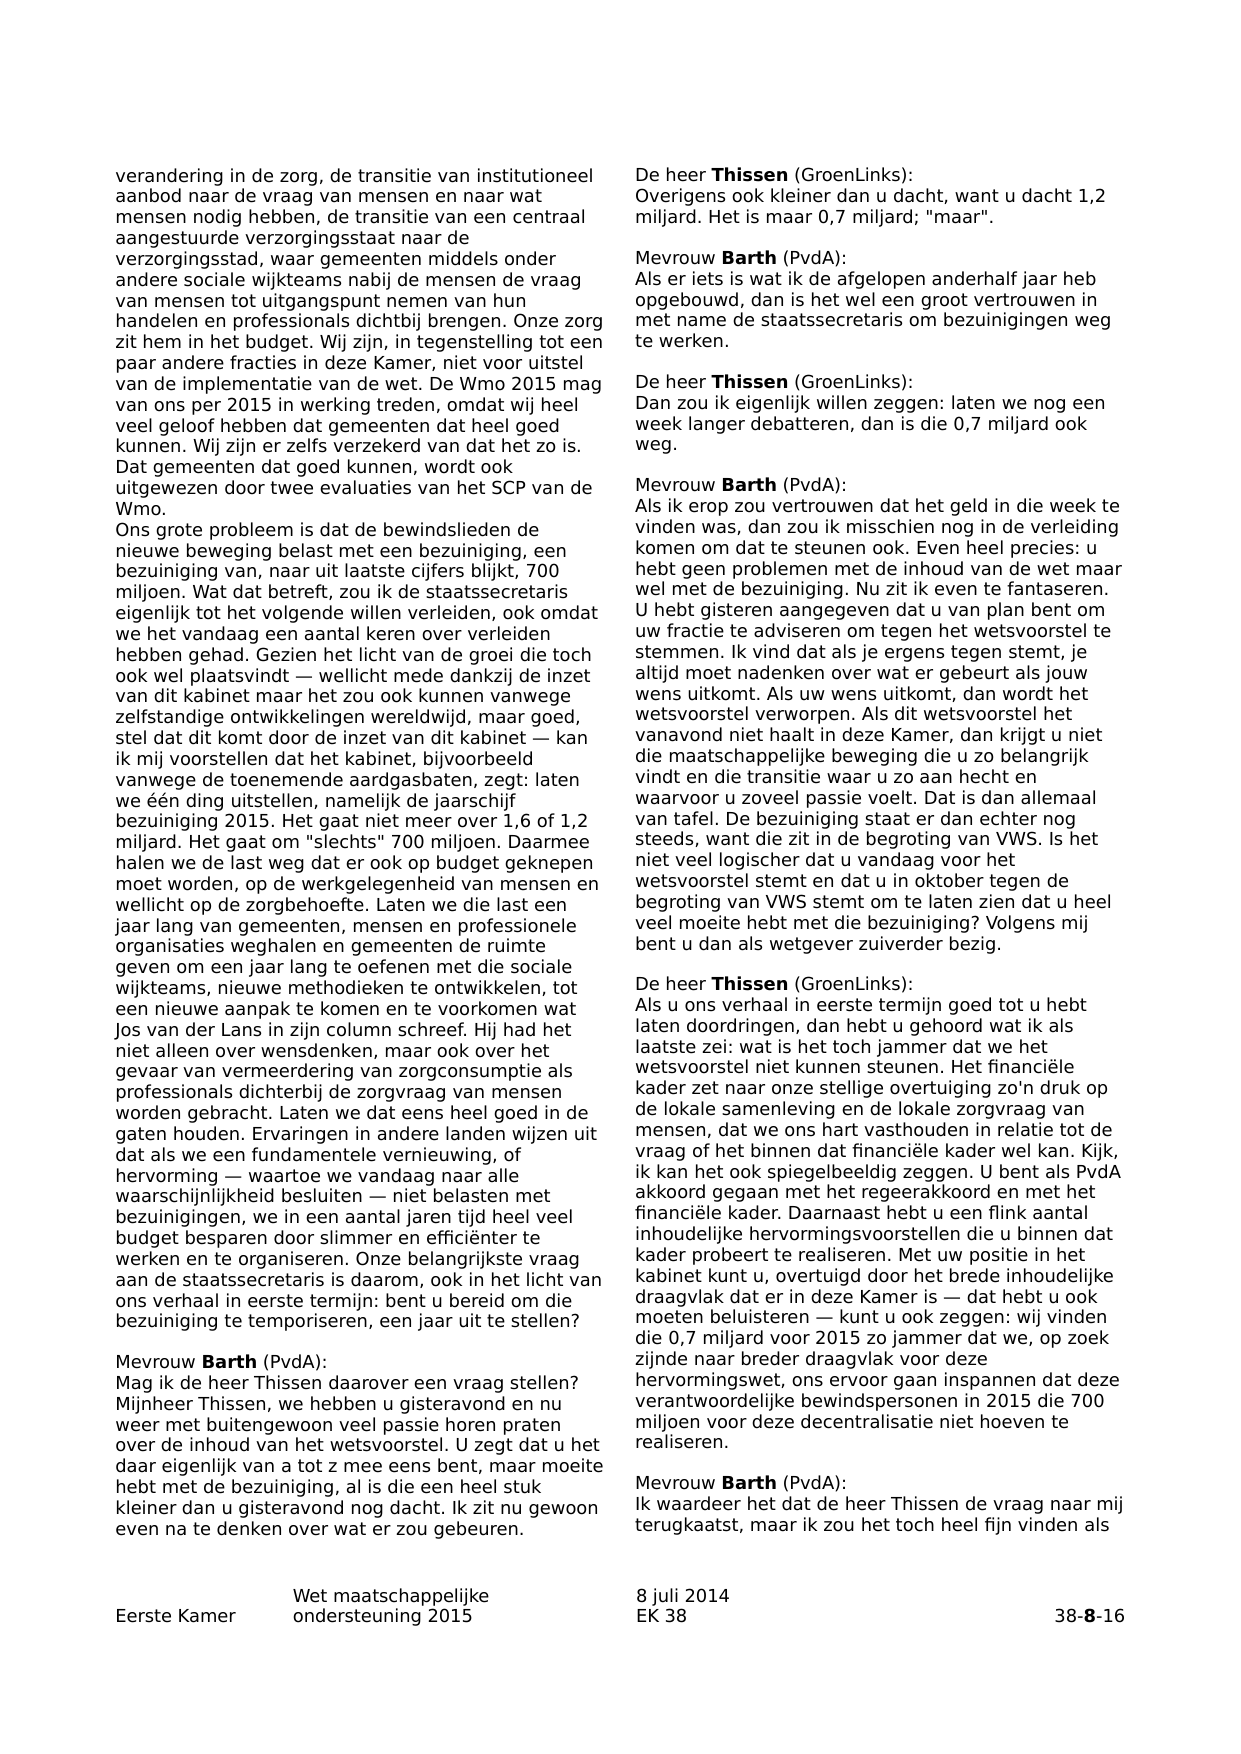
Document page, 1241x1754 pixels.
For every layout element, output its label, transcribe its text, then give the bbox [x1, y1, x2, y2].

text Ons grote probleem is dat de bewindslieden de nieuwe beweging belast met een bezuiniging, een bezuiniging van, naar uit laatste cijfers blijkt, 700 miljoen. Wat dat betreft, zou ik de staatssecretaris eigenlijk tot het volgende willen verleiden, ook omdat we het vandaag een aantal keren over verleiden hebben gehad. Gezien het licht van de groei die toch ook wel plaatsvindt — wellicht mede dankzij de inzet van dit kabinet maar het zou ook kunnen vanwege zelfstandige ontwikkelingen wereldwijd, maar goed, stel dat dit komt door de inzet van dit kabinet — kan ik mij voorstellen dat het kabinet, bijvoorbeeld vanwege de toenemende aardgasbaten, zegt: laten we één ding uitstellen, namelijk de jaarschijf bezuiniging 2015. Het gaat niet meer over 1,6 of 1,2 miljard. Het gaat om "slechts" 700 miljoen. Daarmee halen we de last weg dat er ook op budget geknepen moet worden, op de werkgelegenheid van mensen en wellicht op de zorgbehoefte. Laten we die last een jaar lang van gemeenten, mensen en professionele organisaties weghalen en gemeenten de ruimte geven om een jaar lang te oefenen met die sociale wijkteams, nieuwe methodieken te ontwikkelen, tot een nieuwe aanpak te komen en te voorkomen wat Jos van der Lans in zijn column schreef. Hij had het niet alleen over wensdenken, maar ook over het gevaar van vermeerdering van zorgconsumptie als professionals dichterbij de zorgvraag van mensen worden gebracht. Laten we dat eens heel goed in de gaten houden. Ervaringen in andere landen wijzen uit dat als we een fundamentele vernieuwing, of hervorming — waartoe we vandaag naar alle waarschijnlijkheid besluiten — niet belasten met bezuinigingen, we in een aantal jaren tijd heel veel budget besparen door slimmer en efficiënter te werken en te organiseren. Onze belangrijkste vraag aan de staatssecretaris is daarom, ook in het licht van ons verhaal in eerste termijn: bent u bereid om die bezuiniging te temporiseren, een jaar uit te stellen? [115, 519, 605, 1332]
text Mevrouw Barth (PvdA): [115, 1352, 605, 1373]
text Mag ik de heer Thissen daarover een vraag stellen? Mijnheer Thissen, we hebben u gisteravond en nu weer met buitengewoon veel passie horen praten over de inhoud van het wetsvoorstel. U zegt dat u het daar eigenlijk van a tot z mee eens bent, maar moeite hebt met de bezuiniging, al is die een heel stuk kleiner dan u gisteravond nog dacht. Ik zit nu gewoon even na te denken over wat er zou gebeuren. [115, 1373, 605, 1539]
text Dan zou ik eigenlijk willen zeggen: laten we nog een week langer debatteren, dan is die 0,7 miljard ook weg. [635, 392, 1125, 455]
text verandering in de zorg, de transitie van institutioneel aanbod naar de vraag van mensen en naar wat mensen nodig hebben, de transitie van een centraal aangestuurde verzorgingsstaat naar de verzorgingsstad, waar gemeenten middels onder andere sociale wijkteams nabij de mensen de vraag van mensen tot uitgangspunt nemen van hun handelen en professionals dichtbij brengen. Onze zorg zit hem in het budget. Wij zijn, in tegenstelling tot een paar andere fracties in deze Kamer, niet voor uitstel van de implementatie van de wet. De Wmo 2015 mag van ons per 2015 in werking treden, omdat wij heel veel geloof hebben dat gemeenten dat heel goed kunnen. Wij zijn er zelfs verzekerd van dat het zo is. Dat gemeenten dat goed kunnen, wordt ook uitgewezen door twee evaluaties van het SCP van de Wmo. [115, 165, 605, 519]
text Mevrouw Barth (PvdA): [635, 475, 1125, 496]
text Als ik erop zou vertrouwen dat het geld in die week te vinden was, dan zou ik misschien nog in de verleiding komen om dat te steunen ook. Even heel precies: u hebt geen problemen met de inhoud van de wet maar wel met de bezuiniging. Nu zit ik even te fantaseren. U hebt gisteren aangegeven dat u van plan bent om uw fractie te adviseren om tegen het wetsvoorstel te stemmen. Ik vind dat als je ergens tegen stemt, je altijd moet nadenken over wat er gebeurt als jouw wens uitkomt. Als uw wens uitkomt, dan wordt het wetsvoorstel verworpen. Als dit wetsvoorstel het vanavond niet haalt in deze Kamer, dan krijgt u niet die maatschappelijke beweging die u zo belangrijk vindt en die transitie waar u zo aan hecht en waarvoor u zoveel passie voelt. Dat is dan allemaal van tafel. De bezuiniging staat er dan echter nog steeds, want die zit in de begroting van VWS. Is het niet veel logischer dat u vandaag voor het wetsvoorstel stemt en dat u in oktober tegen de begroting van VWS stemt om te laten zien dat u heel veel moeite hebt met die bezuiniging? Volgens mij bent u dan als wetgever zuiverder bezig. [635, 496, 1125, 954]
text Overigens ook kleiner dan u dacht, want u dacht 1,2 miljard. Het is maar 0,7 miljard; "maar". [635, 186, 1125, 228]
text De heer Thissen (GroenLinks): [635, 165, 1125, 186]
text De heer Thissen (GroenLinks): [635, 372, 1125, 392]
text Ik waardeer het dat de heer Thissen de vraag naar mij terugkaatst, maar ik zou het toch heel fijn vinden als [635, 1494, 1125, 1536]
text De heer Thissen (GroenLinks): [635, 974, 1125, 995]
text Als u ons verhaal in eerste termijn goed tot u hebt laten doordringen, dan hebt u gehoord wat ik als laatste zei: wat is het toch jammer dat we het wetsvoorstel niet kunnen steunen. Het financiële kader zet naar onze stellige overtuiging zo'n druk op de lokale samenleving en de lokale zorgvraag van mensen, dat we ons hart vasthouden in relatie tot de vraag of het binnen dat financiële kader wel kan. Kijk, ik kan het ook spiegelbeeldig zeggen. U bent als PvdA akkoord gegaan met het regeerakkoord en met het financiële kader. Daarnaast hebt u een flink aantal inhoudelijke hervormingsvoorstellen die u binnen dat kader probeert te realiseren. Met uw positie in het kabinet kunt u, overtuigd door het brede inhoudelijke draagvlak dat er in deze Kamer is — dat hebt u ook moeten beluisteren — kunt u ook zeggen: wij vinden die 0,7 miljard voor 2015 zo jammer dat we, op zoek zijnde naar breder draagvlak voor deze hervormingswet, ons ervoor gaan inspannen dat deze verantwoordelijke bewindspersonen in 2015 die 700 miljoen voor deze decentralisatie niet hoeven te realiseren. [635, 995, 1125, 1453]
text Mevrouw Barth (PvdA): [635, 248, 1125, 268]
text Als er iets is wat ik de afgelopen anderhalf jaar heb opgebouwd, dan is het wel een groot vertrouwen in met name de staatssecretaris om bezuinigingen weg te werken. [635, 268, 1125, 352]
text Mevrouw Barth (PvdA): [635, 1473, 1125, 1494]
